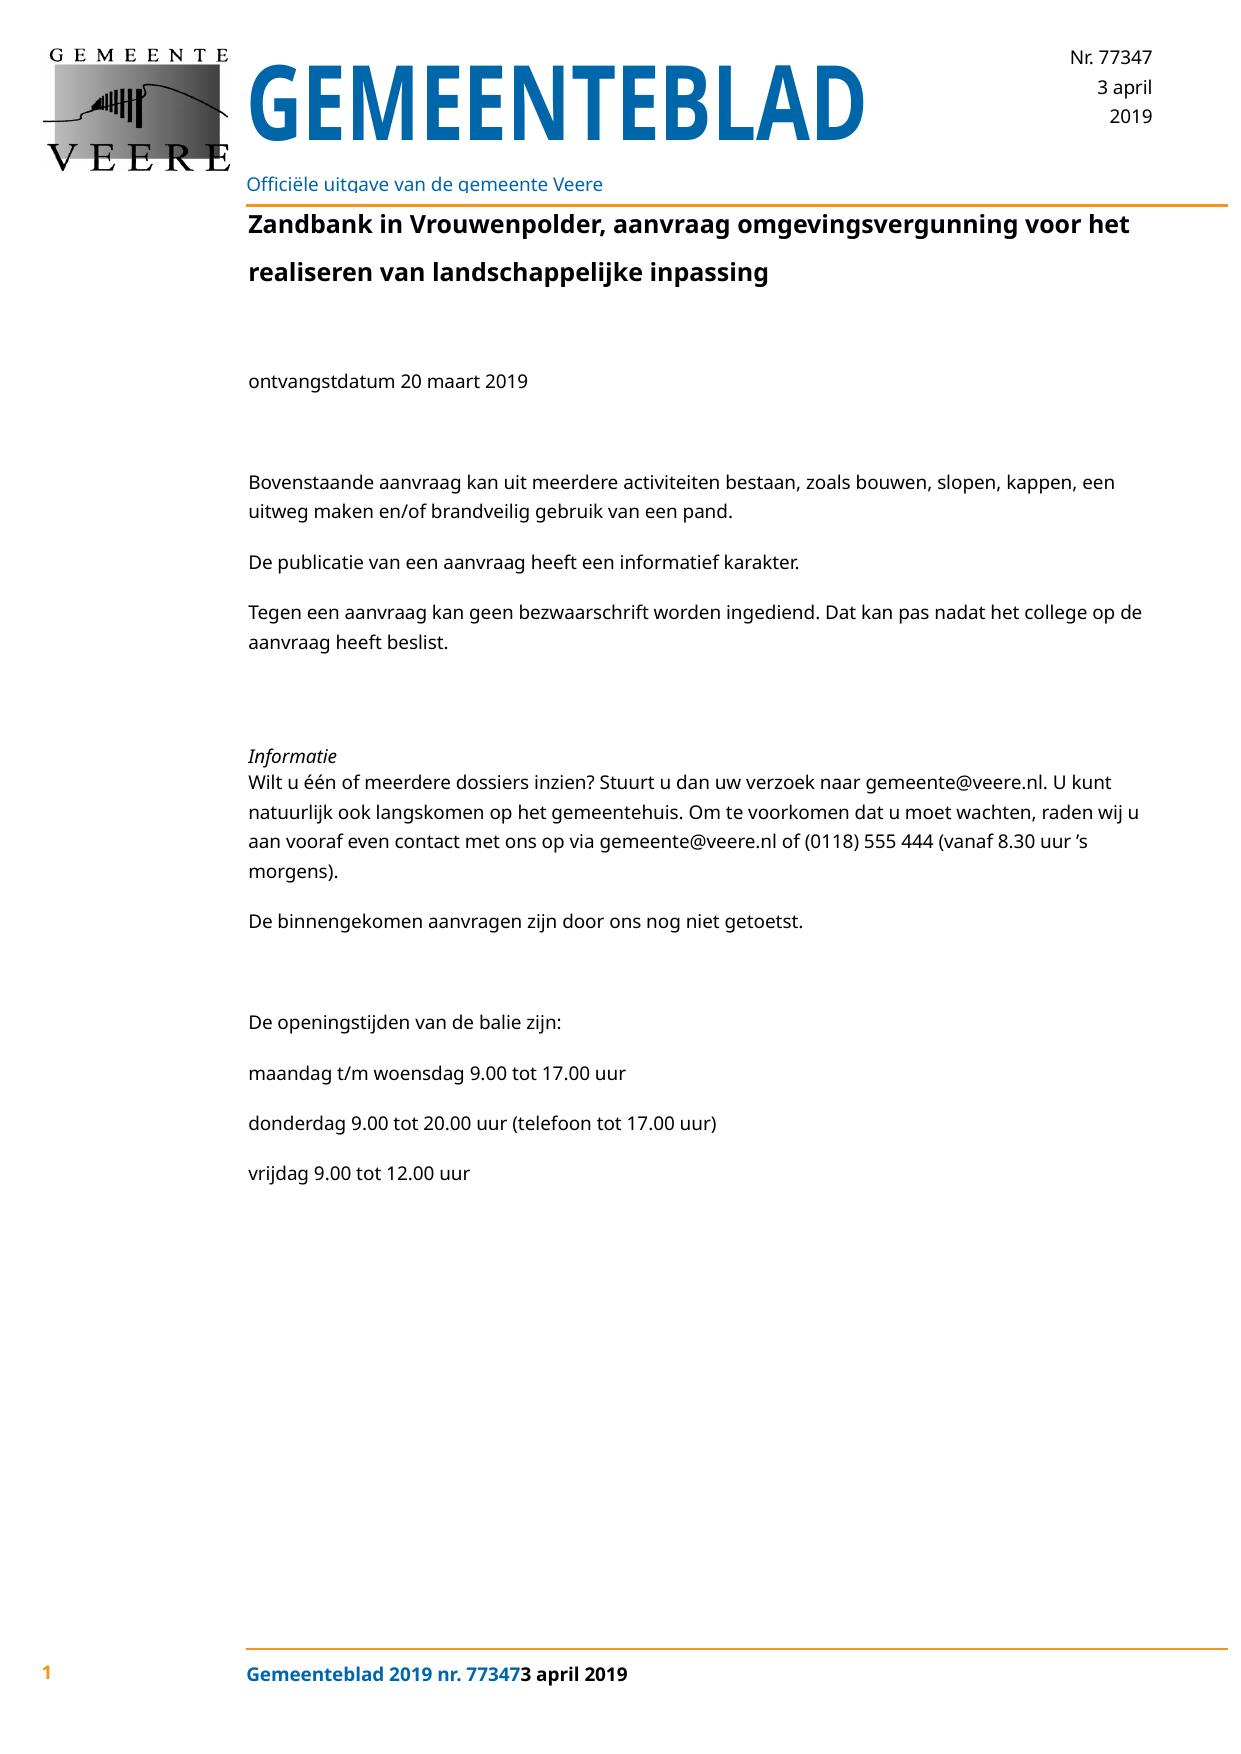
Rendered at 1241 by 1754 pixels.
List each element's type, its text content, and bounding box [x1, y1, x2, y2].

text Zandbank in Vrouwenpolder, aanvraag omgevingsvergunning voor het realiseren van landschappelijke inpassing [248, 207, 1152, 288]
text Bovenstaande aanvraag kan uit meerdere activiteiten bestaan, zoals bouwen, slopen, kappen, een uitweg maken en/of brandveilig gebruik van een pand. [248, 469, 1152, 524]
text vrijdag 9.00 tot 12.00 uur [248, 1161, 1152, 1186]
text donderdag 9.00 tot 20.00 uur (telefoon tot 17.00 uur) [248, 1110, 1152, 1136]
text De openingstijden van de balie zijn: [248, 1009, 1152, 1035]
text De publicatie van een aanvraag heeft een informatief karakter. [248, 549, 1152, 575]
text ontvangstdatum 20 maart 2019 [248, 368, 1152, 394]
text maandag t/m woensdag 9.00 tot 17.00 uur [248, 1060, 1152, 1085]
text De binnengekomen aanvragen zijn door ons nog niet getoetst. [248, 908, 1152, 934]
text Wilt u één of meerdere dossiers inzien? Stuurt u dan uw verzoek naar gemeente@veere.nl. U kunt natuurlijk ook langskomen op het gemeentehuis. Om te voorkomen dat u moet wachten, raden wij u aan vooraf even contact met ons op via gemeente@veere.nl of (0118) 555 444 (vanaf 8.30 uur ’s morgens). [248, 769, 1152, 884]
text Informatie [248, 743, 1152, 769]
picture [41, 47, 231, 172]
text Tegen een aanvraag kan geen bezwaarschrift worden ingediend. Dat kan pas nadat het college op de aanvraag heeft beslist. [248, 599, 1152, 655]
